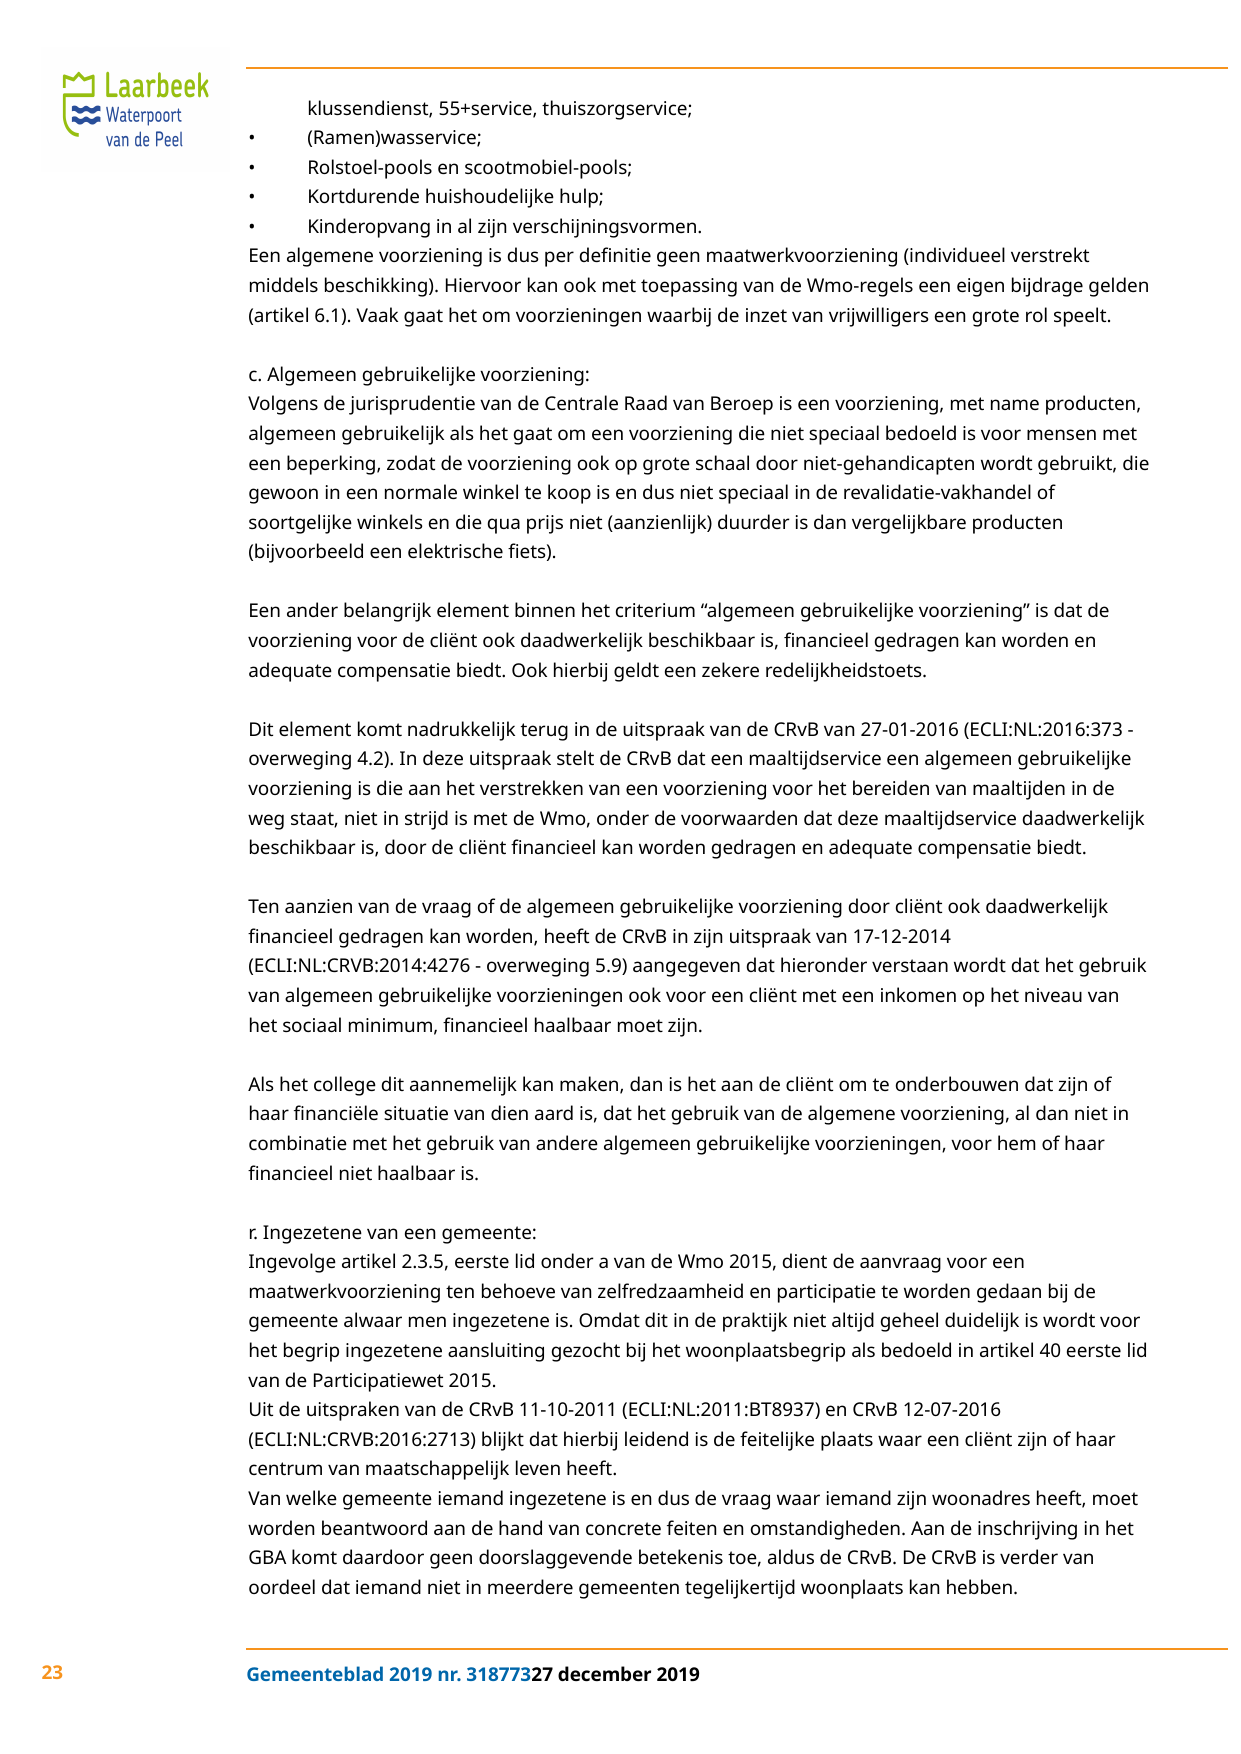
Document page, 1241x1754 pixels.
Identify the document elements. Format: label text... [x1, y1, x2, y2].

list Kortdurende huishoudelijke hulp; [248, 183, 1152, 209]
list Kinderopvang in al zijn verschijningsvormen. [248, 213, 1152, 239]
text c. Algemeen gebruikelijke voorziening: [248, 361, 1152, 387]
list (Ramen)wasservice; [248, 124, 1152, 150]
text r. Ingezetene van een gemeente: [248, 1219, 1152, 1245]
text Een ander belangrijk element binnen het criterium “algemeen gebruikelijke voorziening” is dat de voorziening voor de cliënt ook daadwerkelijk beschikbaar is, financieel gedragen kan worden en adequate compensatie biedt. Ook hierbij geldt een zekere redelijkheidstoets. [248, 598, 1152, 683]
text Ingevolge artikel 2.3.5, eerste lid onder a van de Wmo 2015, dient de aanvraag voor een maatwerkvoorziening ten behoeve van zelfredzaamheid en participatie te worden gedaan bij de gemeente alwaar men ingezetene is. Omdat dit in de praktijk niet altijd geheel duidelijk is wordt voor het begrip ingezetene aansluiting gezocht bij het woonplaatsbegrip als bedoeld in artikel 40 eerste lid van de Participatiewet 2015. [248, 1248, 1152, 1393]
text Volgens de jurisprudentie van de Centrale Raad van Beroep is een voorziening, met name producten, algemeen gebruikelijk als het gaat om een voorziening die niet speciaal bedoeld is voor mensen met een beperking, zodat de voorziening ook op grote schaal door niet-gehandicapten wordt gebruikt, die gewoon in een normale winkel te koop is en dus niet speciaal in de revalidatie-vakhandel of soortgelijke winkels en die qua prijs niet (aanzienlijk) duurder is dan vergelijkbare producten (bijvoorbeeld een elektrische fiets). [248, 391, 1152, 564]
text Een algemene voorziening is dus per definitie geen maatwerkvoorziening (individueel verstrekt middels beschikking). Hiervoor kan ook met toepassing van de Wmo-regels een eigen bijdrage gelden (artikel 6.1). Vaak gaat het om voorzieningen waarbij de inzet van vrijwilligers een grote rol speelt. [248, 243, 1152, 328]
text Uit de uitspraken van de CRvB 11-10-2011 (ECLI:NL:2011:BT8937) en CRvB 12-07-2016 (ECLI:NL:CRVB:2016:2713) blijkt dat hierbij leidend is de feitelijke plaats waar een cliënt zijn of haar centrum van maatschappelijk leven heeft. [248, 1396, 1152, 1481]
list klussendienst, 55+service, thuiszorgservice; [248, 95, 1152, 121]
text Van welke gemeente iemand ingezetene is en dus de vraag waar iemand zijn woonadres heeft, moet worden beantwoord aan de hand van concrete feiten en omstandigheden. Aan de inschrijving in het GBA komt daardoor geen doorslaggevende betekenis toe, aldus de CRvB. De CRvB is verder van oordeel dat iemand niet in meerdere gemeenten tegelijkertijd woonplaats kan hebben. [248, 1485, 1152, 1600]
list Rolstoel-pools en scootmobiel-pools; [248, 154, 1152, 180]
text Ten aanzien van de vraag of de algemeen gebruikelijke voorziening door cliënt ook daadwerkelijk financieel gedragen kan worden, heeft de CRvB in zijn uitspraak van 17-12-2014 (ECLI:NL:CRVB:2014:4276 - overweging 5.9) aangegeven dat hieronder verstaan wordt dat het gebruik van algemeen gebruikelijke voorzieningen ook voor een cliënt met een inkomen op het niveau van het sociaal minimum, financieel haalbaar moet zijn. [248, 893, 1152, 1038]
text Als het college dit aannemelijk kan maken, dan is het aan de cliënt om te onderbouwen dat zijn of haar financiële situatie van dien aard is, dat het gebruik van de algemene voorziening, al dan niet in combinatie met het gebruik van andere algemeen gebruikelijke voorzieningen, voor hem of haar financieel niet haalbaar is. [248, 1071, 1152, 1186]
text Dit element komt nadrukkelijk terug in de uitspraak van de CRvB van 27-01-2016 (ECLI:NL:2016:373 - overweging 4.2). In deze uitspraak stelt de CRvB dat een maaltijdservice een algemeen gebruikelijke voorziening is die aan het verstrekken van een voorziening voor het bereiden van maaltijden in de weg staat, niet in strijd is met de Wmo, onder de voorwaarden dat deze maaltijdservice daadwerkelijk beschikbaar is, door de cliënt financieel kan worden gedragen en adequate compensatie biedt. [248, 716, 1152, 860]
picture [41, 47, 231, 172]
